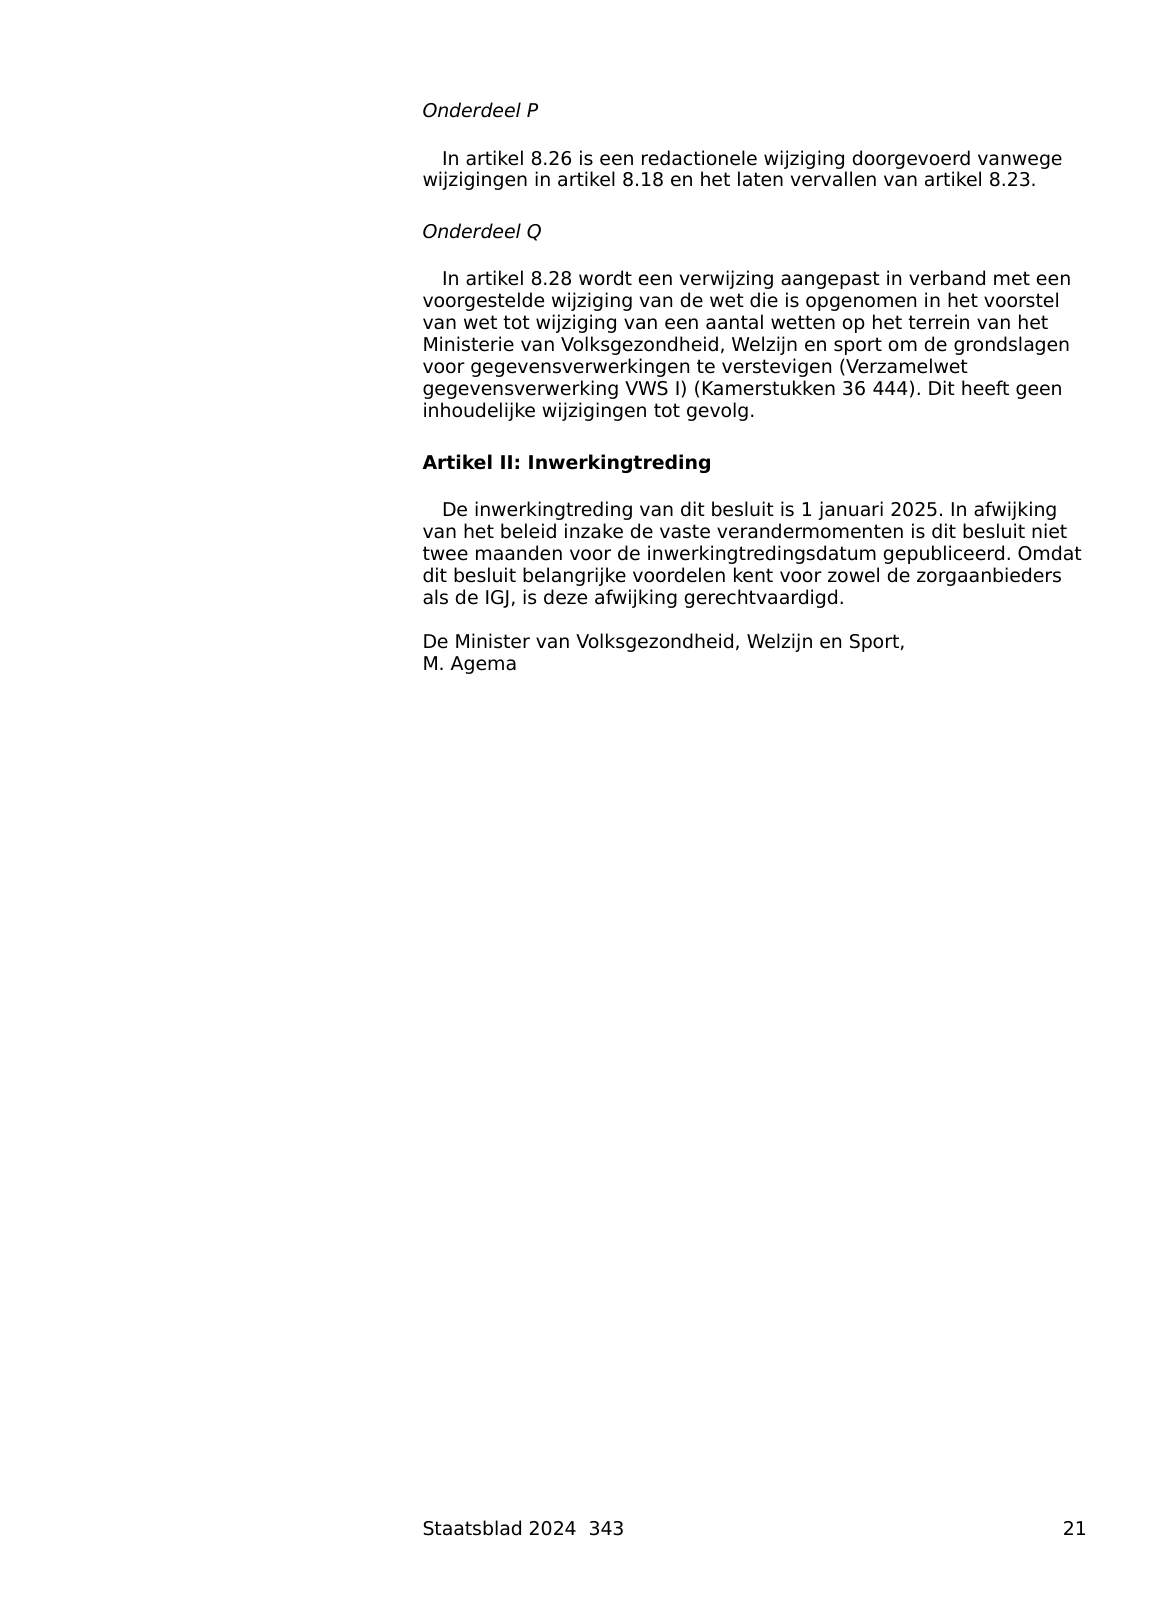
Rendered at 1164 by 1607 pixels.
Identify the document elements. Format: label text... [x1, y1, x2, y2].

text In artikel 8.26 is een redactionele wijziging doorgevoerd vanwege wijzigingen in artikel 8.18 en het laten vervallen van artikel 8.23. [422, 147, 1087, 191]
text In artikel 8.28 wordt een verwijzing aangepast in verband met een voorgestelde wijziging van de wet die is opgenomen in het voorstel van wet tot wijziging van een aantal wetten op het terrein van het Ministerie van Volksgezondheid, Welzijn en sport om de grondslagen voor gegevensverwerkingen te verstevigen (Verzamelwet gegevensverwerking VWS I) (Kamerstukken 36 444). Dit heeft geen inhoudelijke wijzigingen tot gevolg. [422, 268, 1087, 422]
text De inwerkingtreding van dit besluit is 1 januari 2025. In afwijking van het beleid inzake de vaste verandermomenten is dit besluit niet twee maanden voor de inwerkingtredingsdatum gepubliceerd. Omdat dit besluit belangrijke voordelen kent voor zowel de zorgaanbieders als de IGJ, is deze afwijking gerechtvaardigd. [422, 499, 1087, 609]
text De Minister van Volksgezondheid, Welzijn en Sport, M. Agema [422, 631, 1087, 675]
subtitle Onderdeel P [422, 100, 1087, 122]
subtitle Artikel II: Inwerkingtreding [422, 452, 1087, 474]
subtitle Onderdeel Q [422, 221, 1087, 243]
